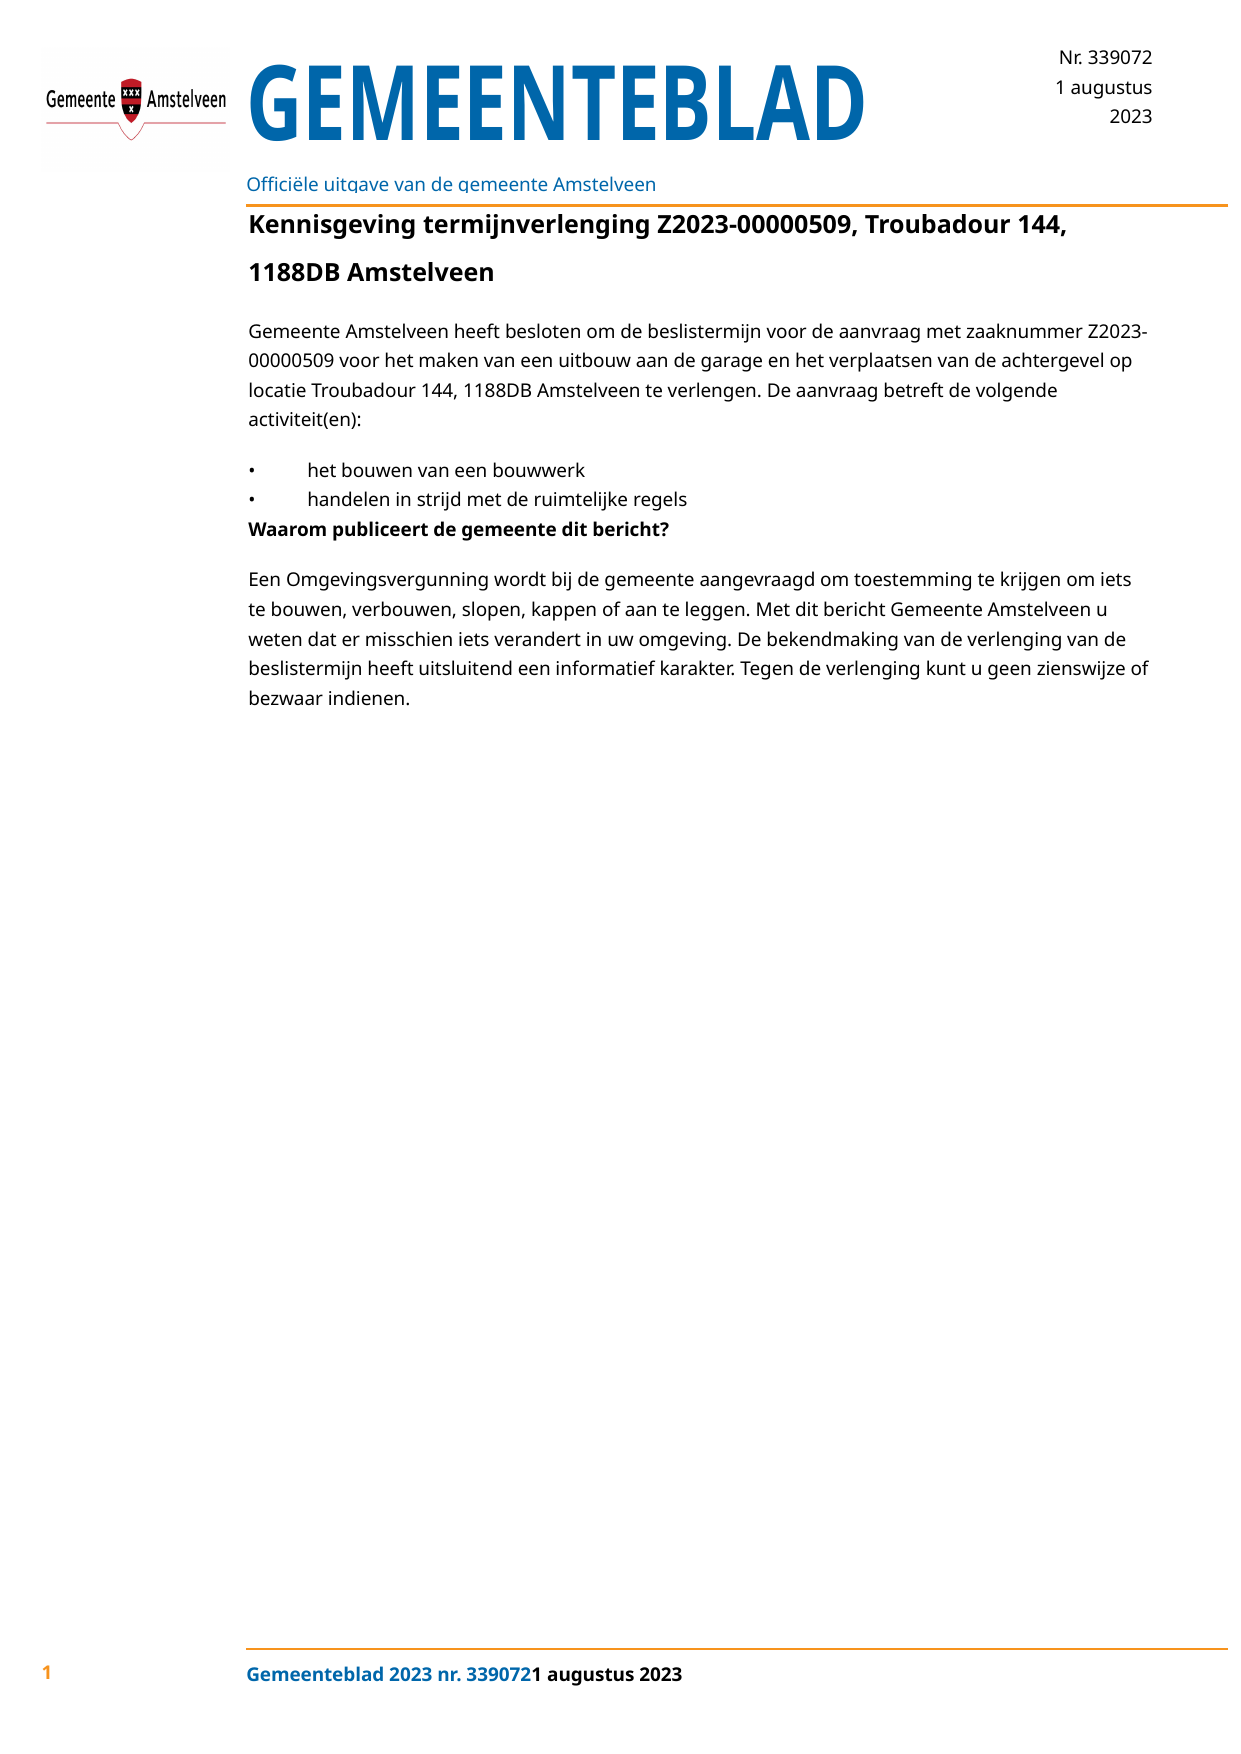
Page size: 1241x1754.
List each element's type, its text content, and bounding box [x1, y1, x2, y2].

picture [41, 47, 231, 172]
text Waarom publiceert de gemeente dit bericht? [248, 516, 1152, 542]
list handelen in strijd met de ruimtelijke regels [248, 487, 1152, 512]
text Gemeente Amstelveen heeft besloten om de beslistermijn voor de aanvraag met zaaknummer Z2023-00000509 voor het maken van een uitbouw aan de garage en het verplaatsen van de achtergevel op locatie Troubadour 144, 1188DB Amstelveen te verlengen. De aanvraag betreft de volgende activiteit(en): [248, 318, 1152, 432]
text Een Omgevingsvergunning wordt bij de gemeente aangevraagd om toestemming te krijgen om iets te bouwen, verbouwen, slopen, kappen of aan te leggen. Met dit bericht Gemeente Amstelveen u weten dat er misschien iets verandert in uw omgeving. De bekendmaking van de verlenging van de beslistermijn heeft uitsluitend een informatief karakter. Tegen de verlenging kunt u geen zienswijze of bezwaar indienen. [248, 567, 1152, 711]
list het bouwen van een bouwwerk [248, 457, 1152, 483]
text Kennisgeving termijnverlenging Z2023-00000509, Troubadour 144, 1188DB Amstelveen [248, 207, 1152, 288]
